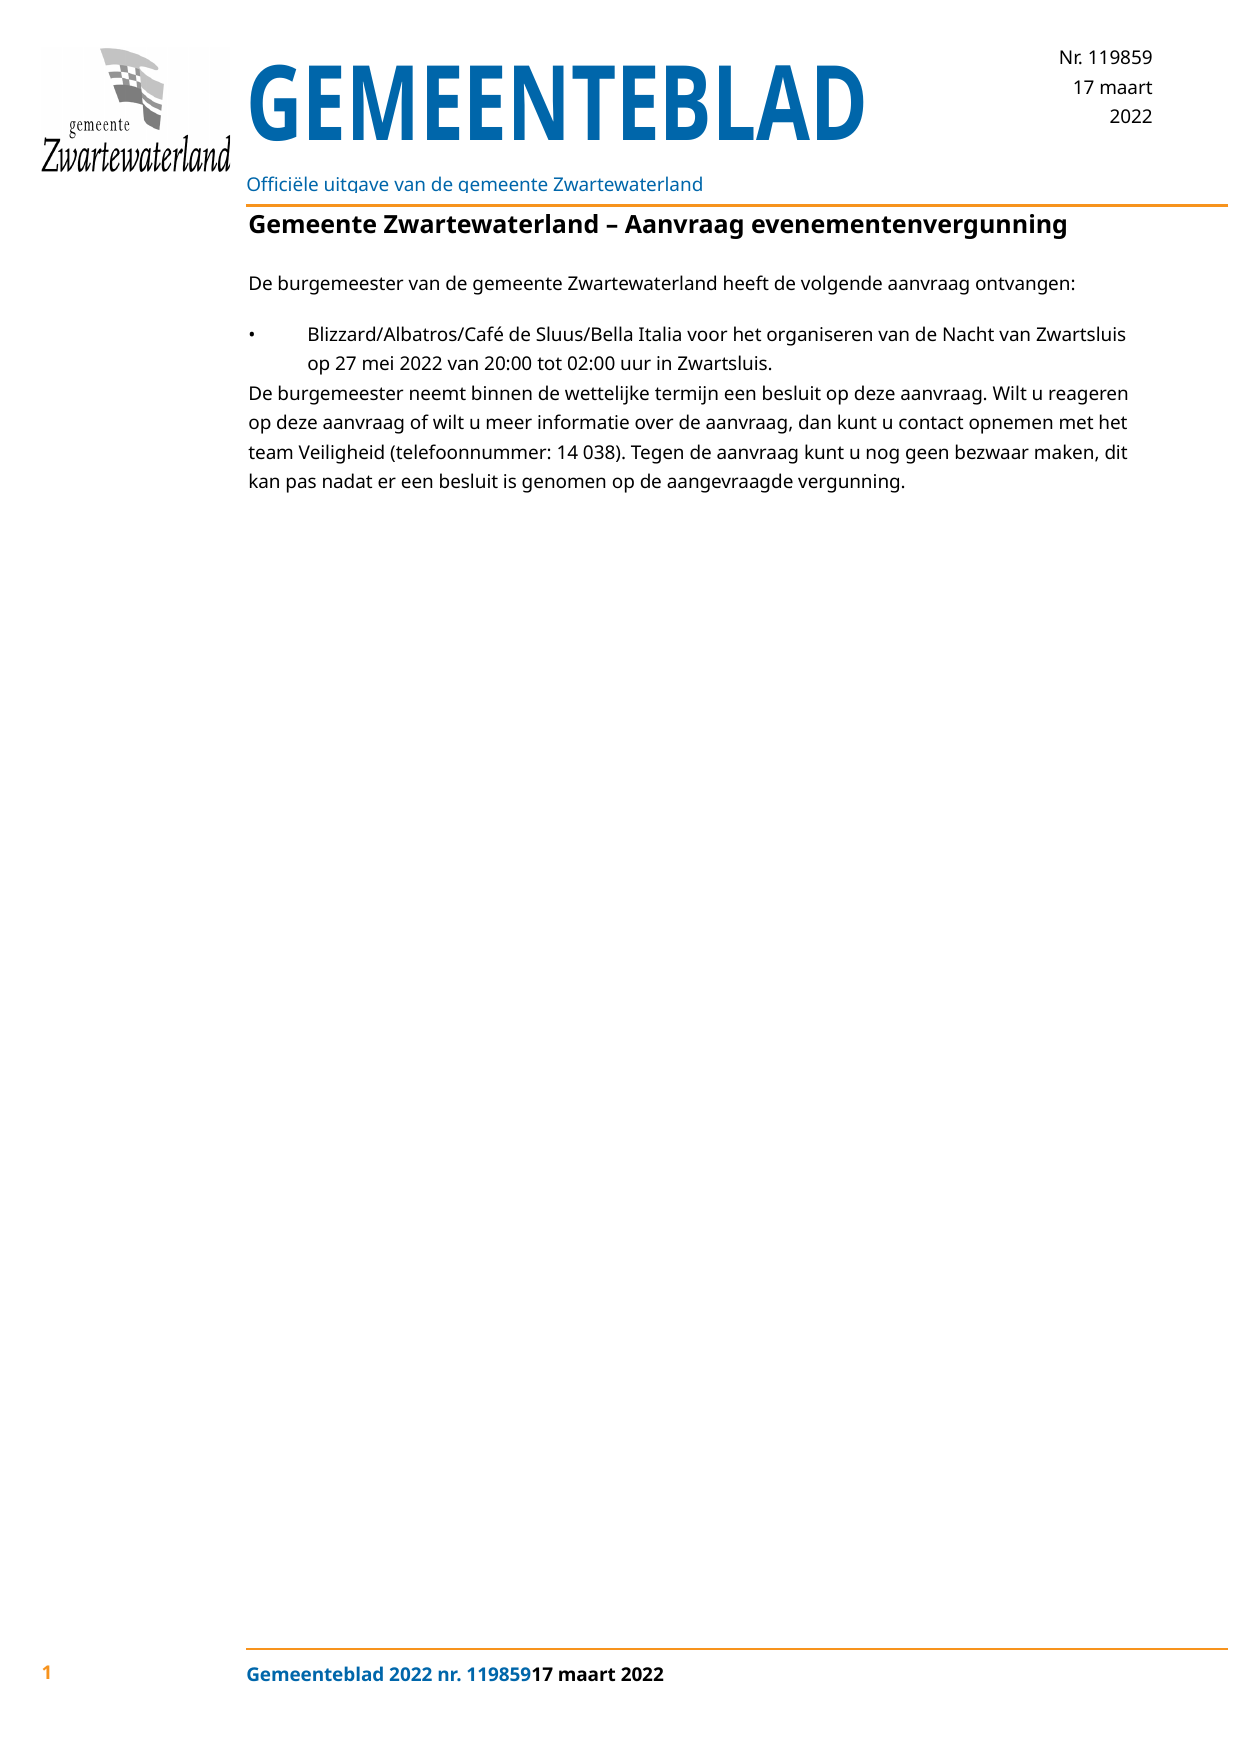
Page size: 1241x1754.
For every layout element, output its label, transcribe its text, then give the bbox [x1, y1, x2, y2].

text De burgemeester neemt binnen de wettelijke termijn een besluit op deze aanvraag. Wilt u reageren op deze aanvraag of wilt u meer informatie over de aanvraag, dan kunt u contact opnemen met het team Veiligheid (telefoonnummer: 14 038). Tegen de aanvraag kunt u nog geen bezwaar maken, dit kan pas nadat er een besluit is genomen op de aangevraagde vergunning. [248, 380, 1152, 494]
text De burgemeester van de gemeente Zwartewaterland heeft de volgende aanvraag ontvangen: [248, 270, 1152, 296]
picture [41, 47, 231, 172]
text Gemeente Zwartewaterland – Aanvraag evenementenvergunning [248, 207, 1152, 241]
list Blizzard/Albatros/Café de Sluus/Bella Italia voor het organiseren van de Nacht van Zwartsluis op 27 mei 2022 van 20:00 tot 02:00 uur in Zwartsluis. [248, 321, 1152, 376]
